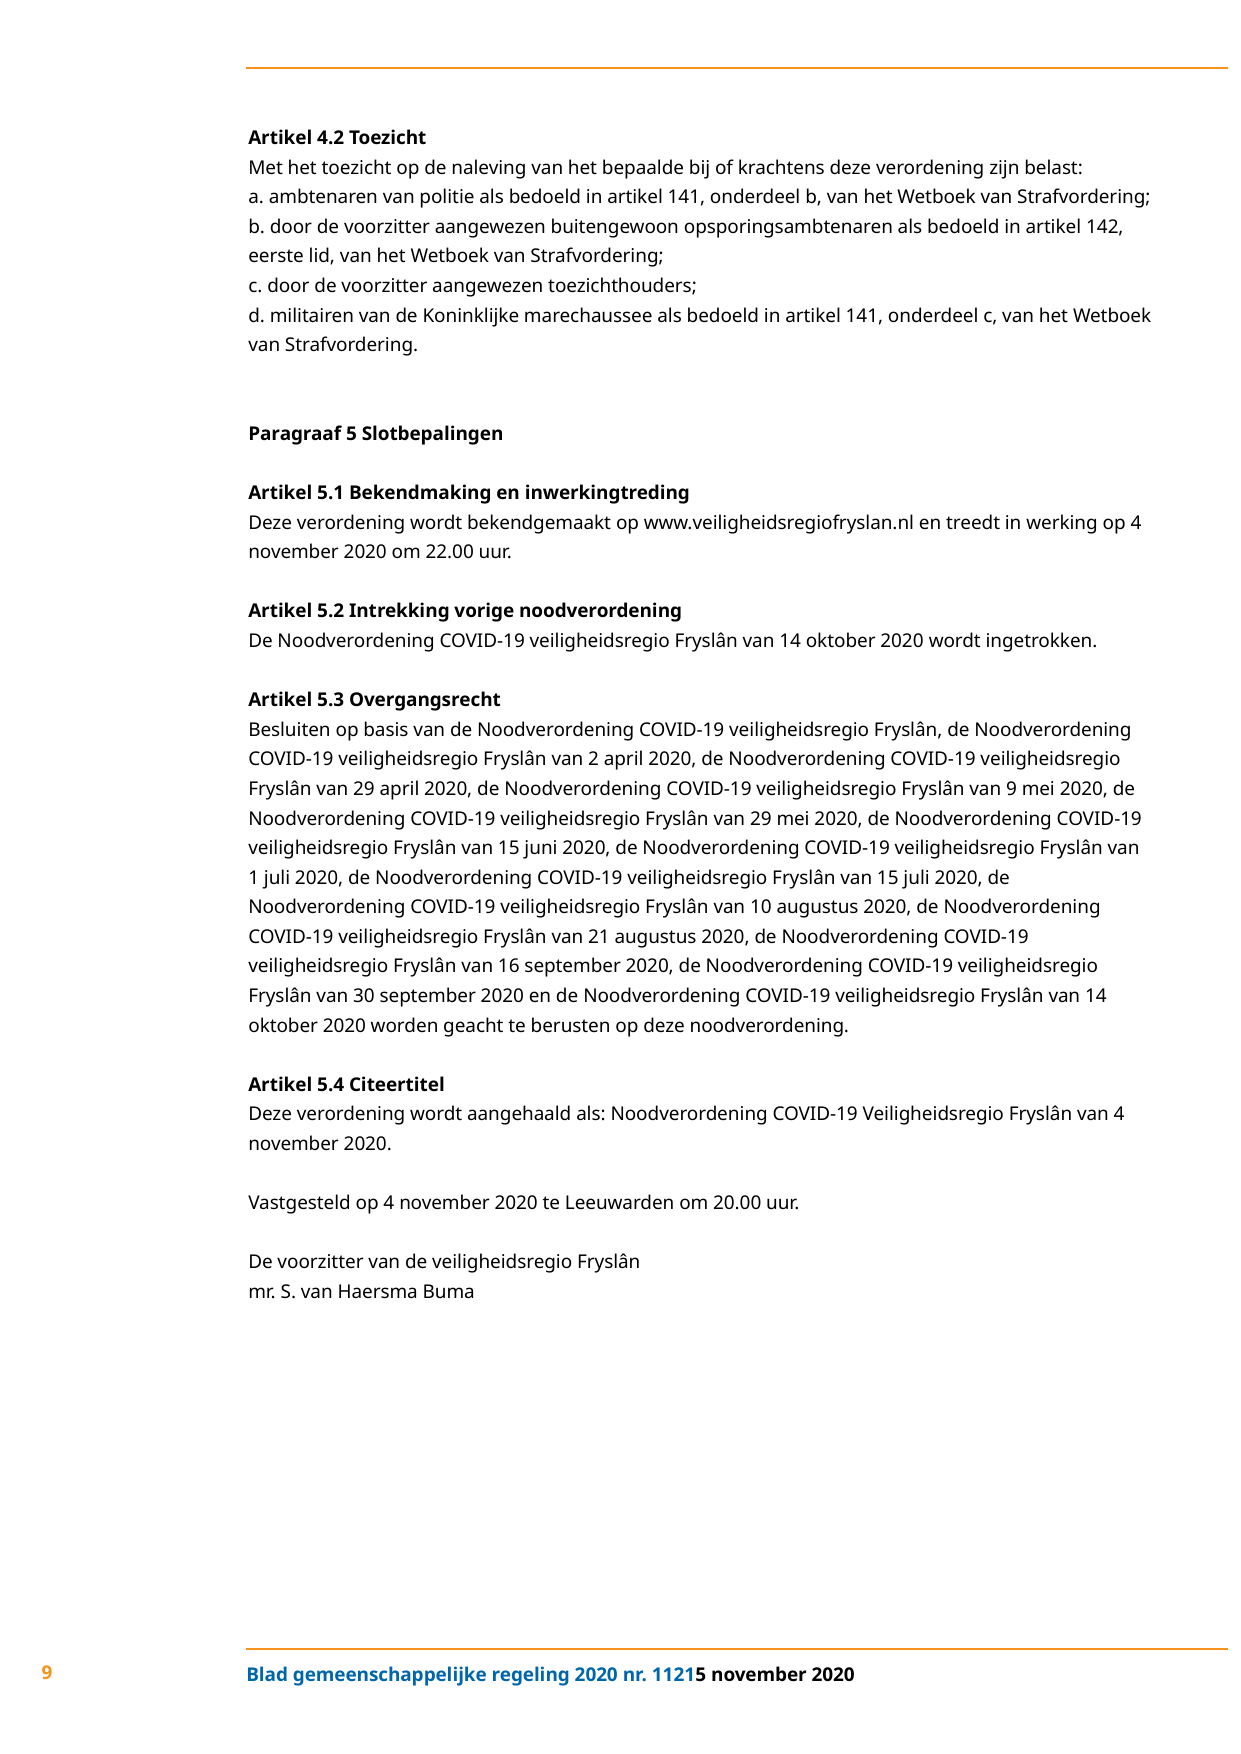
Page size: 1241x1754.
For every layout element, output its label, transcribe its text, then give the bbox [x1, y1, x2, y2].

text Deze verordening wordt bekendgemaakt op www.veiligheidsregiofryslan.nl en treedt in werking op 4 november 2020 om 22.00 uur. [248, 509, 1152, 564]
text Artikel 5.2 Intrekking vorige noodverordening [248, 598, 1152, 623]
text Vastgesteld op 4 november 2020 te Leeuwarden om 20.00 uur. [248, 1189, 1152, 1215]
text Besluiten op basis van de Noodverordening COVID-19 veiligheidsregio Fryslân, de Noodverordening COVID-19 veiligheidsregio Fryslân van 2 april 2020, de Noodverordening COVID-19 veiligheidsregio Fryslân van 29 april 2020, de Noodverordening COVID-19 veiligheidsregio Fryslân van 9 mei 2020, de Noodverordening COVID-19 veiligheidsregio Fryslân van 29 mei 2020, de Noodverordening COVID-19 veiligheidsregio Fryslân van 15 juni 2020, de Noodverordening COVID-19 veiligheidsregio Fryslân van 1 juli 2020, de Noodverordening COVID-19 veiligheidsregio Fryslân van 15 juli 2020, de Noodverordening COVID-19 veiligheidsregio Fryslân van 10 augustus 2020, de Noodverordening COVID-19 veiligheidsregio Fryslân van 21 augustus 2020, de Noodverordening COVID-19 veiligheidsregio Fryslân van 16 september 2020, de Noodverordening COVID-19 veiligheidsregio Fryslân van 30 september 2020 en de Noodverordening COVID-19 veiligheidsregio Fryslân van 14 oktober 2020 worden geacht te berusten op deze noodverordening. [248, 716, 1152, 1038]
text Artikel 5.1 Bekendmaking en inwerkingtreding [248, 479, 1152, 505]
text a. ambtenaren van politie als bedoeld in artikel 141, onderdeel b, van het Wetboek van Strafvordering; [248, 183, 1152, 209]
text c. door de voorzitter aangewezen toezichthouders; [248, 272, 1152, 298]
text Met het toezicht op de naleving van het bepaalde bij of krachtens deze verordening zijn belast: [248, 154, 1152, 180]
text Artikel 5.3 Overgangsrecht [248, 686, 1152, 712]
text mr. S. van Haersma Buma [248, 1278, 1152, 1304]
text Paragraaf 5 Slotbepalingen [248, 420, 1152, 446]
text b. door de voorzitter aangewezen buitengewoon opsporingsambtenaren als bedoeld in artikel 142, eerste lid, van het Wetboek van Strafvordering; [248, 213, 1152, 268]
picture [41, 47, 231, 172]
text d. militairen van de Koninklijke marechaussee als bedoeld in artikel 141, onderdeel c, van het Wetboek van Strafvordering. [248, 302, 1152, 357]
text De voorzitter van de veiligheidsregio Fryslân [248, 1248, 1152, 1274]
text De Noodverordening COVID-19 veiligheidsregio Fryslân van 14 oktober 2020 wordt ingetrokken. [248, 627, 1152, 653]
text Artikel 5.4 Citeertitel [248, 1071, 1152, 1097]
text Deze verordening wordt aangehaald als: Noodverordening COVID-19 Veiligheidsregio Fryslân van 4 november 2020. [248, 1101, 1152, 1156]
text Artikel 4.2 Toezicht [248, 124, 1152, 150]
